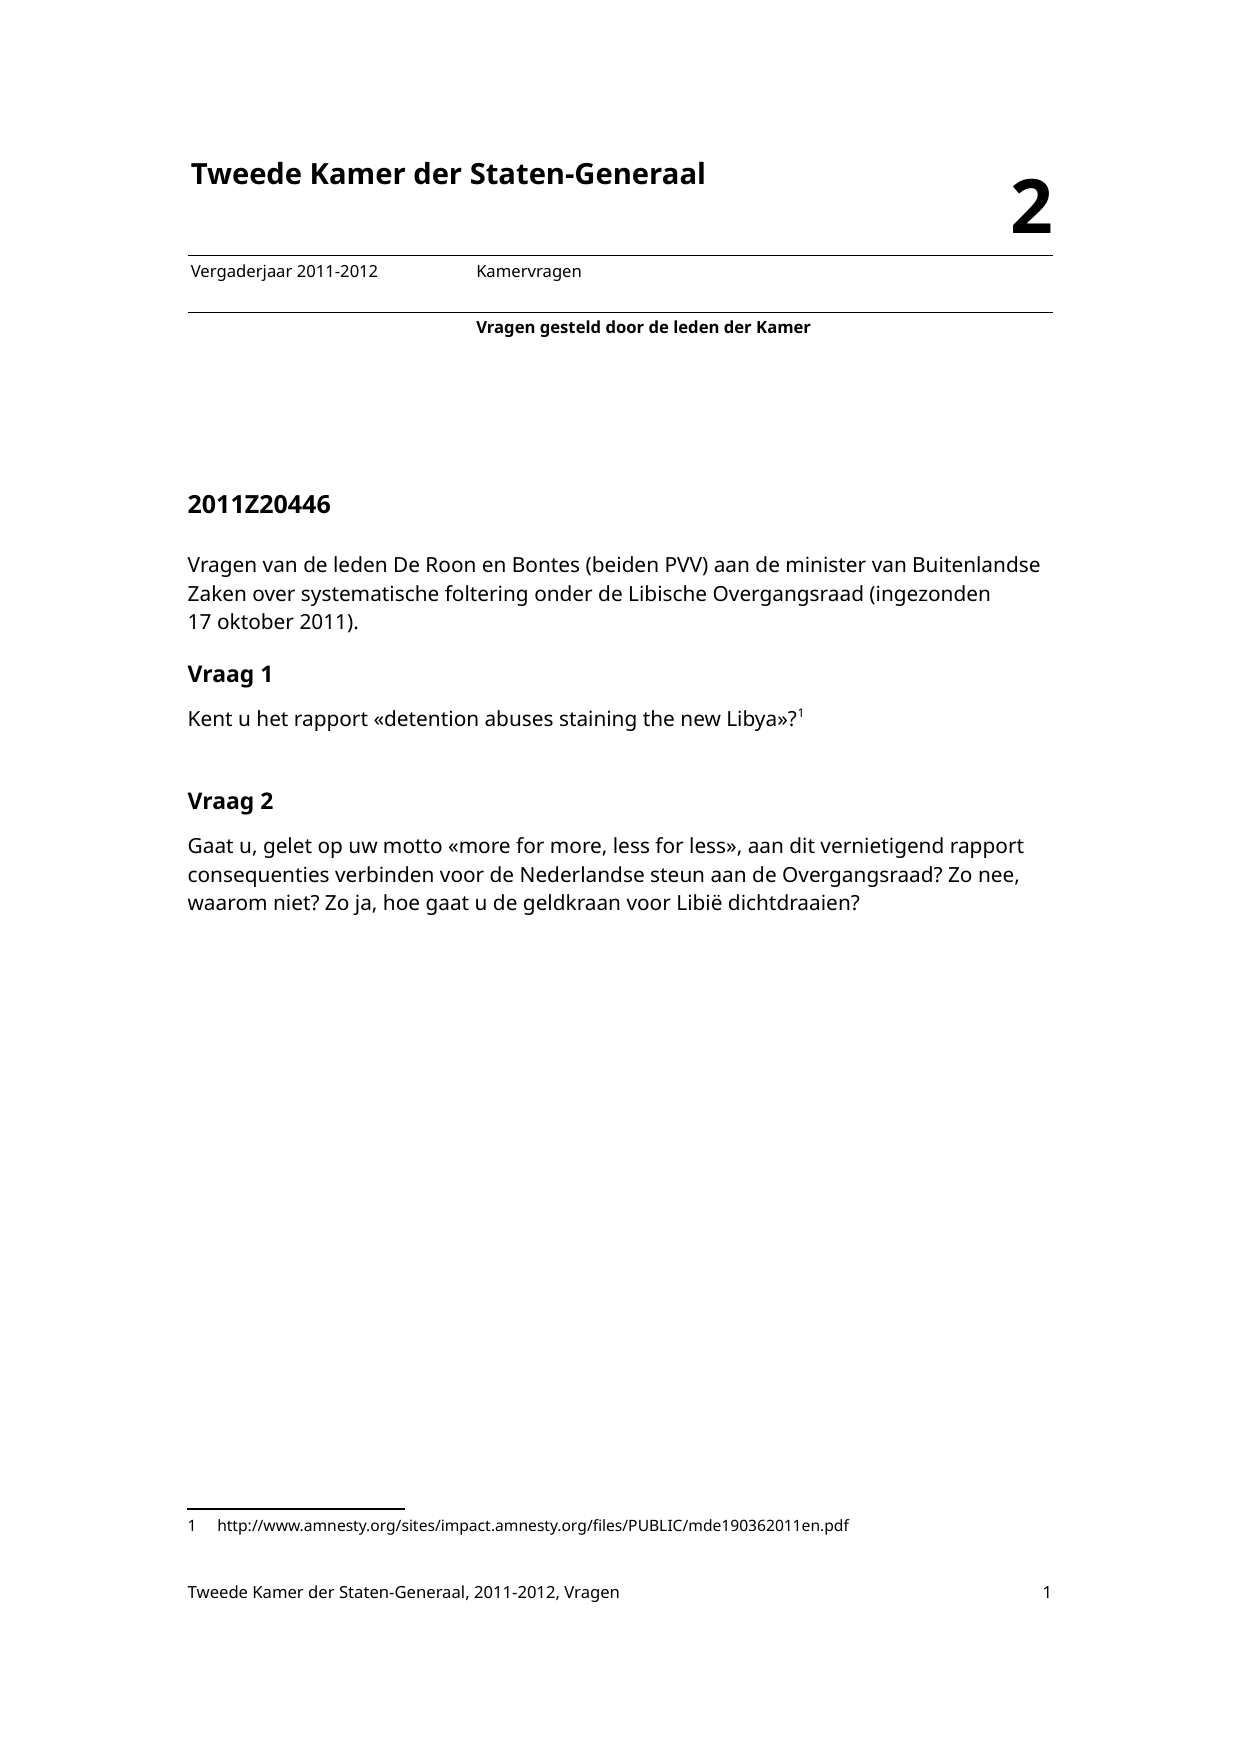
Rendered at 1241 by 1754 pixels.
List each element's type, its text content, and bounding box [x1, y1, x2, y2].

text http://www.amnesty.org/sites/impact.amnesty.org/files/PUBLIC/mde190362011en.pdf [187, 1508, 1053, 1536]
table_cell Vragen gesteld door de leden der Kamer [473, 313, 1053, 339]
table_header Tweede Kamer der Staten-Generaal [188, 150, 879, 255]
text 2011Z20446 [187, 487, 1053, 521]
text Kent u het rapport «detention abuses staining the new Libya»? [187, 704, 1053, 733]
text Vragen van de leden De Roon en Bontes (beiden PVV) aan de minister van Buitenlandse Zaken over systematische foltering onder de Libische Overgangsraad (ingezonden 17 oktober 2011). [187, 550, 1053, 636]
table_cell [188, 313, 473, 339]
subtitle Vraag 2 [187, 785, 1053, 817]
text Gaat u, gelet op uw motto «more for more, less for less», aan dit vernietigend rapport consequenties verbinden voor de Nederlandse steun aan de Overgangsraad? Zo nee, waarom niet? Zo ja, hoe gaat u de geldkraan voor Libië dichtdraaien? [187, 832, 1053, 917]
table_cell Vergaderjaar 2011-2012 [188, 256, 473, 312]
subtitle Vraag 1 [187, 658, 1053, 689]
table_cell Kamervragen [473, 256, 1053, 312]
table_header 2 [880, 150, 1053, 255]
